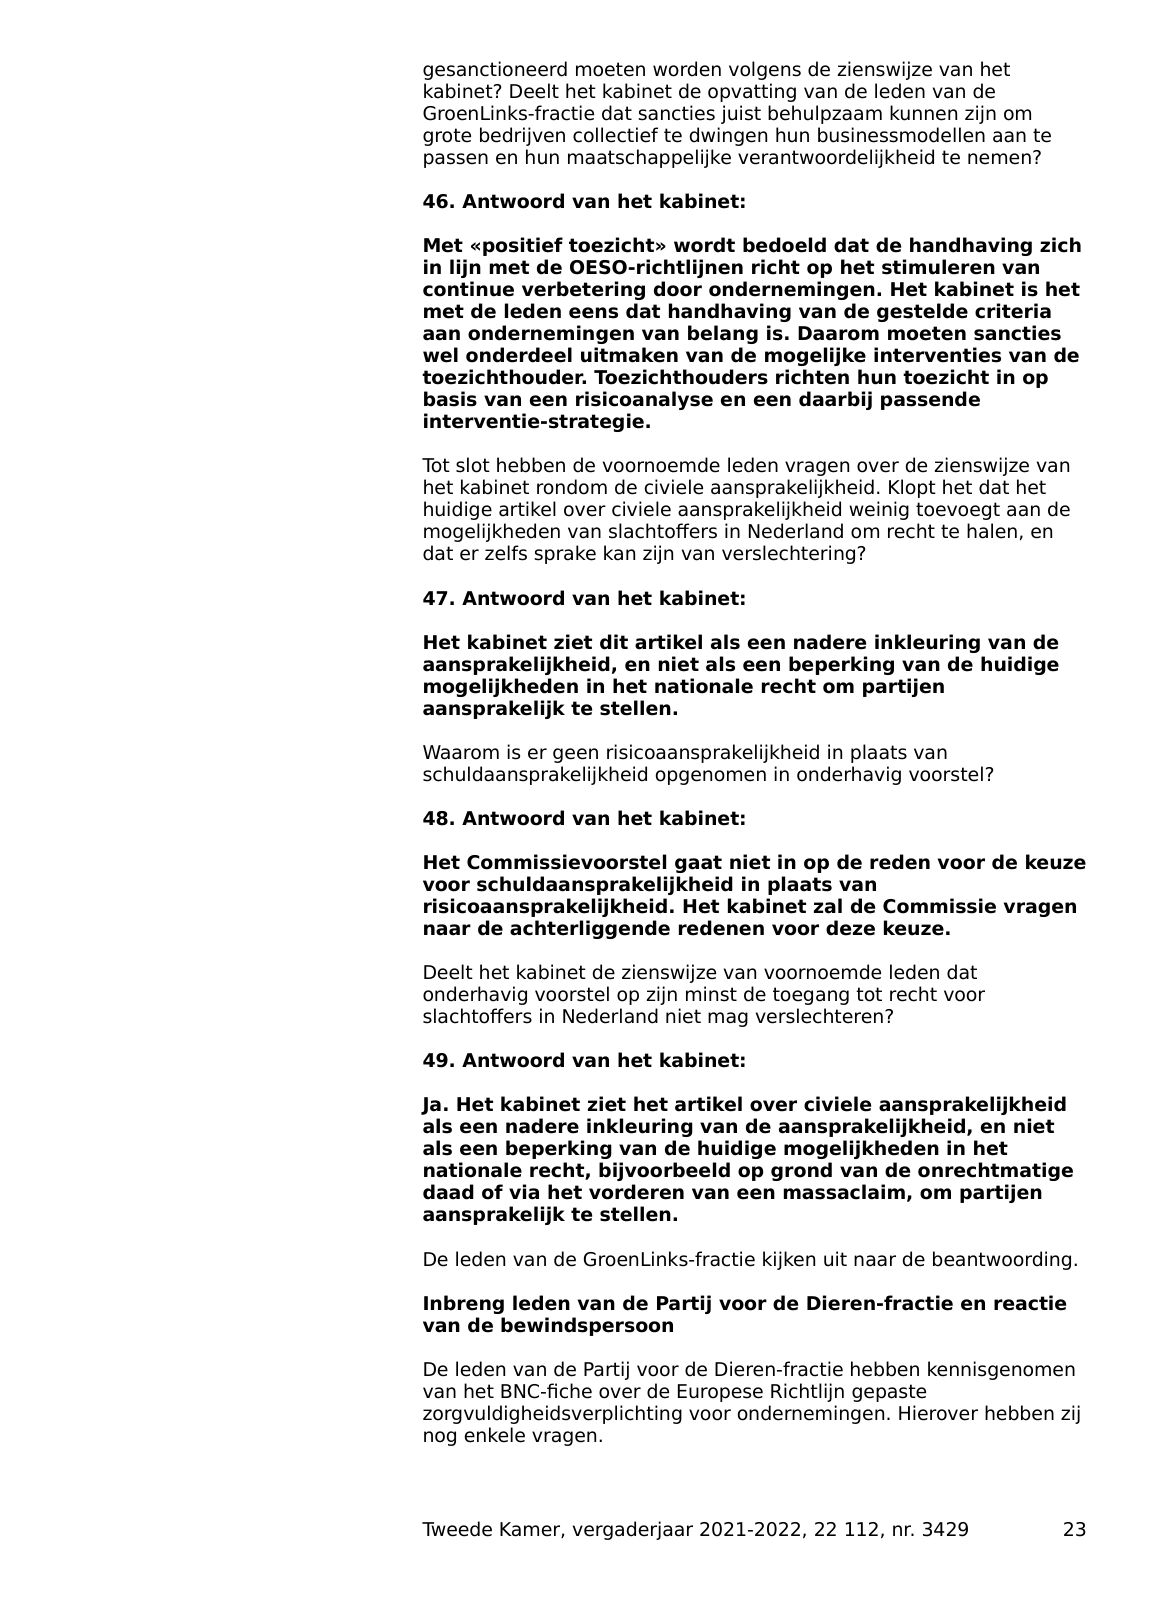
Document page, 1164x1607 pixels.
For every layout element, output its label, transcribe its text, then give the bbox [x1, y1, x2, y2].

text Ja. Het kabinet ziet het artikel over civiele aansprakelijkheid als een nadere inkleuring van de aansprakelijkheid, en niet als een beperking van de huidige mogelijkheden in het nationale recht, bijvoorbeeld op grond van de onrechtmatige daad of via het vorderen van een massaclaim, om partijen aansprakelijk te stellen. [422, 1094, 1087, 1226]
text De leden van de Partij voor de Dieren-fractie hebben kennisgenomen van het BNC-fiche over de Europese Richtlijn gepaste zorgvuldigheidsverplichting voor ondernemingen. Hierover hebben zij nog enkele vragen. [422, 1359, 1087, 1447]
text gesanctioneerd moeten worden volgens de zienswijze van het kabinet? Deelt het kabinet de opvatting van de leden van de GroenLinks-fractie dat sancties juist behulpzaam kunnen zijn om grote bedrijven collectief te dwingen hun businessmodellen aan te passen en hun maatschappelijke verantwoordelijkheid te nemen? [422, 59, 1087, 169]
text Deelt het kabinet de zienswijze van voornoemde leden dat onderhavig voorstel op zijn minst de toegang tot recht voor slachtoffers in Nederland niet mag verslechteren? [422, 962, 1087, 1028]
text Het kabinet ziet dit artikel als een nadere inkleuring van de aansprakelijkheid, en niet als een beperking van de huidige mogelijkheden in het nationale recht om partijen aansprakelijk te stellen. [422, 632, 1087, 719]
text Het Commissievoorstel gaat niet in op de reden voor de keuze voor schuldaansprakelijkheid in plaats van risicoaansprakelijkheid. Het kabinet zal de Commissie vragen naar de achterliggende redenen voor deze keuze. [422, 852, 1087, 940]
subtitle 47. Antwoord van het kabinet: [422, 587, 1087, 609]
text Tot slot hebben de voornoemde leden vragen over de zienswijze van het kabinet rondom de civiele aansprakelijkheid. Klopt het dat het huidige artikel over civiele aansprakelijkheid weinig toevoegt aan de mogelijkheden van slachtoffers in Nederland om recht te halen, en dat er zelfs sprake kan zijn van verslechtering? [422, 455, 1087, 565]
subtitle Inbreng leden van de Partij voor de Dieren-fractie en reactie van de bewindspersoon [422, 1293, 1087, 1337]
text Waarom is er geen risicoaansprakelijkheid in plaats van schuldaansprakelijkheid opgenomen in onderhavig voorstel? [422, 742, 1087, 786]
text Met «positief toezicht» wordt bedoeld dat de handhaving zich in lijn met de OESO-richtlijnen richt op het stimuleren van continue verbetering door ondernemingen. Het kabinet is het met de leden eens dat handhaving van de gestelde criteria aan ondernemingen van belang is. Daarom moeten sancties wel onderdeel uitmaken van de mogelijke interventies van de toezichthouder. Toezichthouders richten hun toezicht in op basis van een risicoanalyse en een daarbij passende interventie-strategie. [422, 235, 1087, 433]
text De leden van de GroenLinks-fractie kijken uit naar de beantwoording. [422, 1248, 1087, 1270]
subtitle 48. Antwoord van het kabinet: [422, 808, 1087, 830]
subtitle 46. Antwoord van het kabinet: [422, 191, 1087, 213]
subtitle 49. Antwoord van het kabinet: [422, 1050, 1087, 1072]
